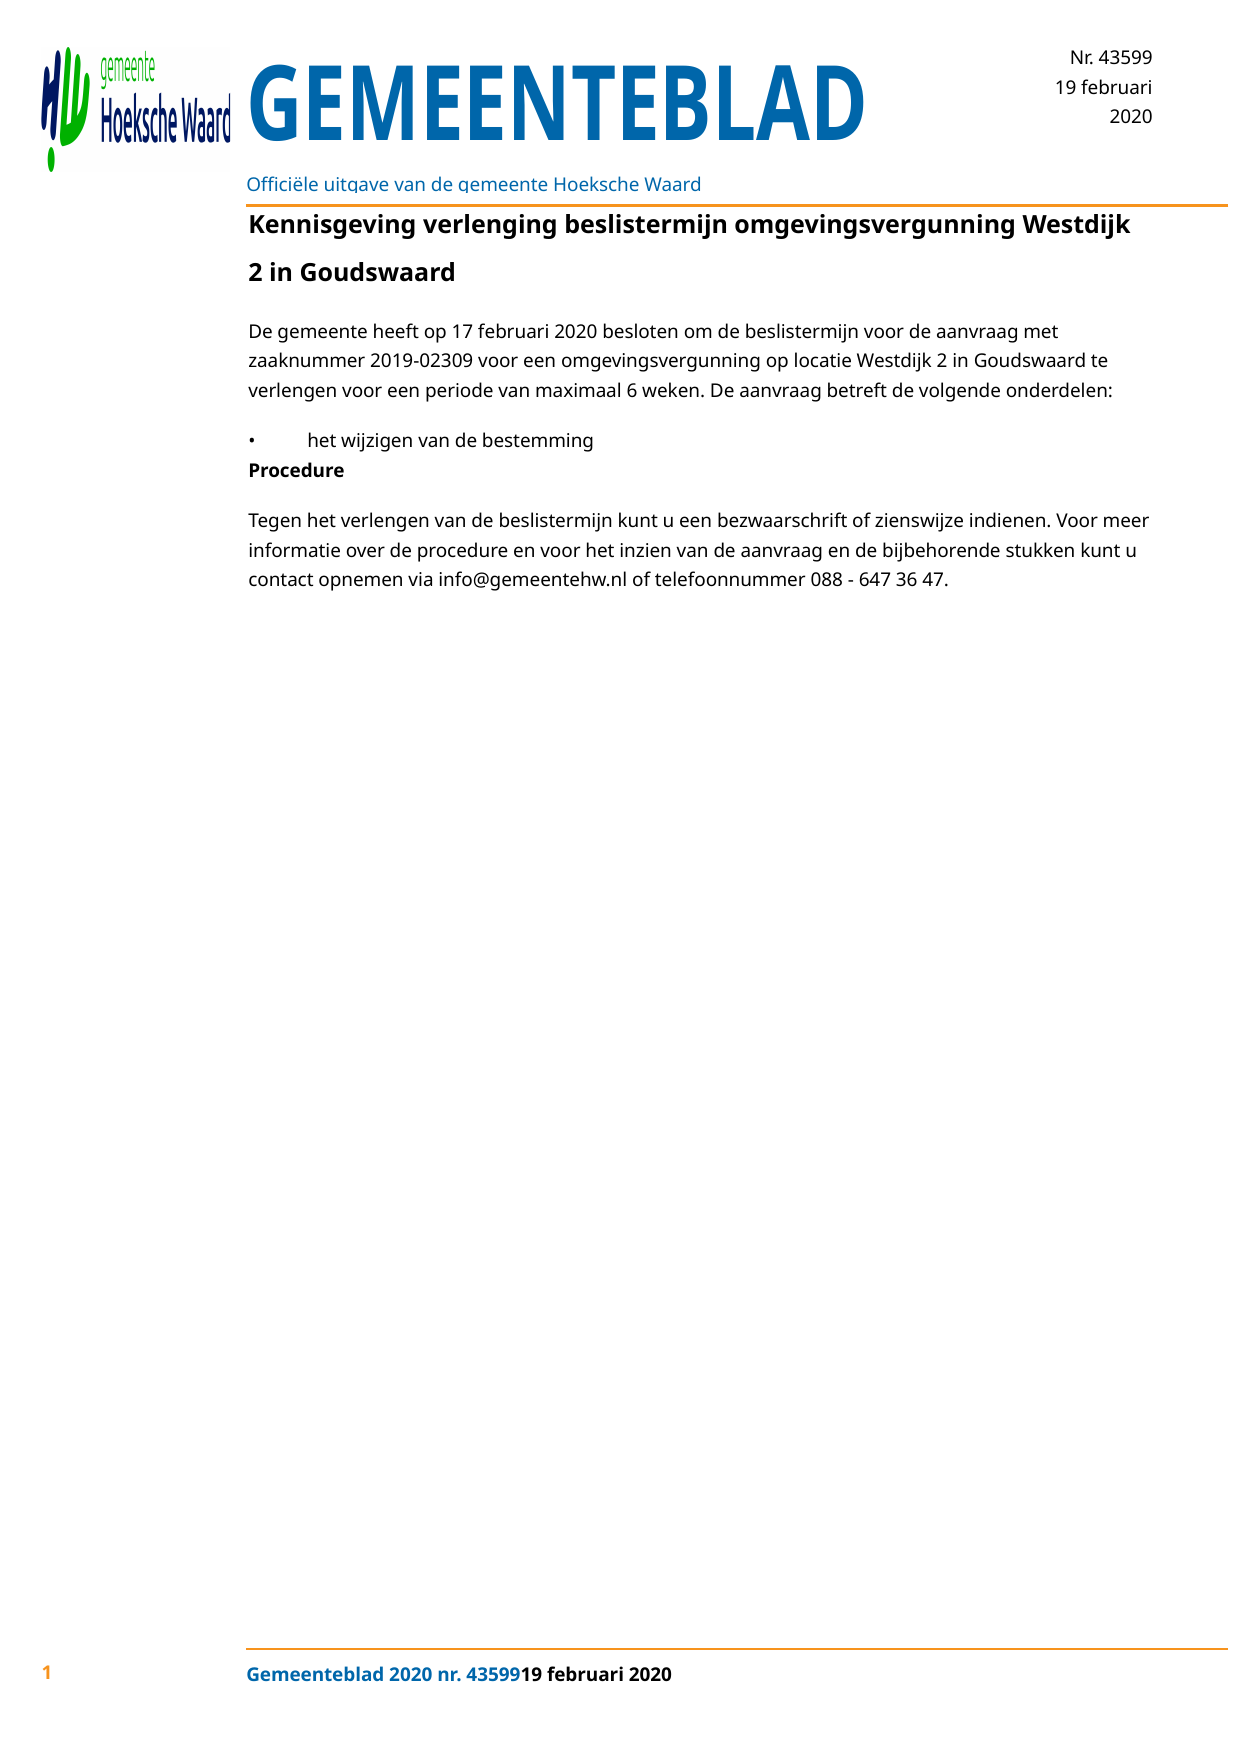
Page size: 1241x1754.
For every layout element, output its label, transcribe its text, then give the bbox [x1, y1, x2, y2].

text Kennisgeving verlenging beslistermijn omgevingsvergunning Westdijk 2 in Goudswaard [248, 207, 1152, 288]
text De gemeente heeft op 17 februari 2020 besloten om de beslistermijn voor de aanvraag met zaaknummer 2019-02309 voor een omgevingsvergunning op locatie Westdijk 2 in Goudswaard te verlengen voor een periode van maximaal 6 weken. De aanvraag betreft de volgende onderdelen: [248, 318, 1152, 403]
text Tegen het verlengen van de beslistermijn kunt u een bezwaarschrift of zienswijze indienen. Voor meer informatie over de procedure en voor het inzien van de aanvraag en de bijbehorende stukken kunt u contact opnemen via info@gemeentehw.nl of telefoonnummer 088 - 647 36 47. [248, 507, 1152, 592]
picture [41, 47, 231, 172]
text Procedure [248, 457, 1152, 483]
list het wijzigen van de bestemming [248, 427, 1152, 453]
